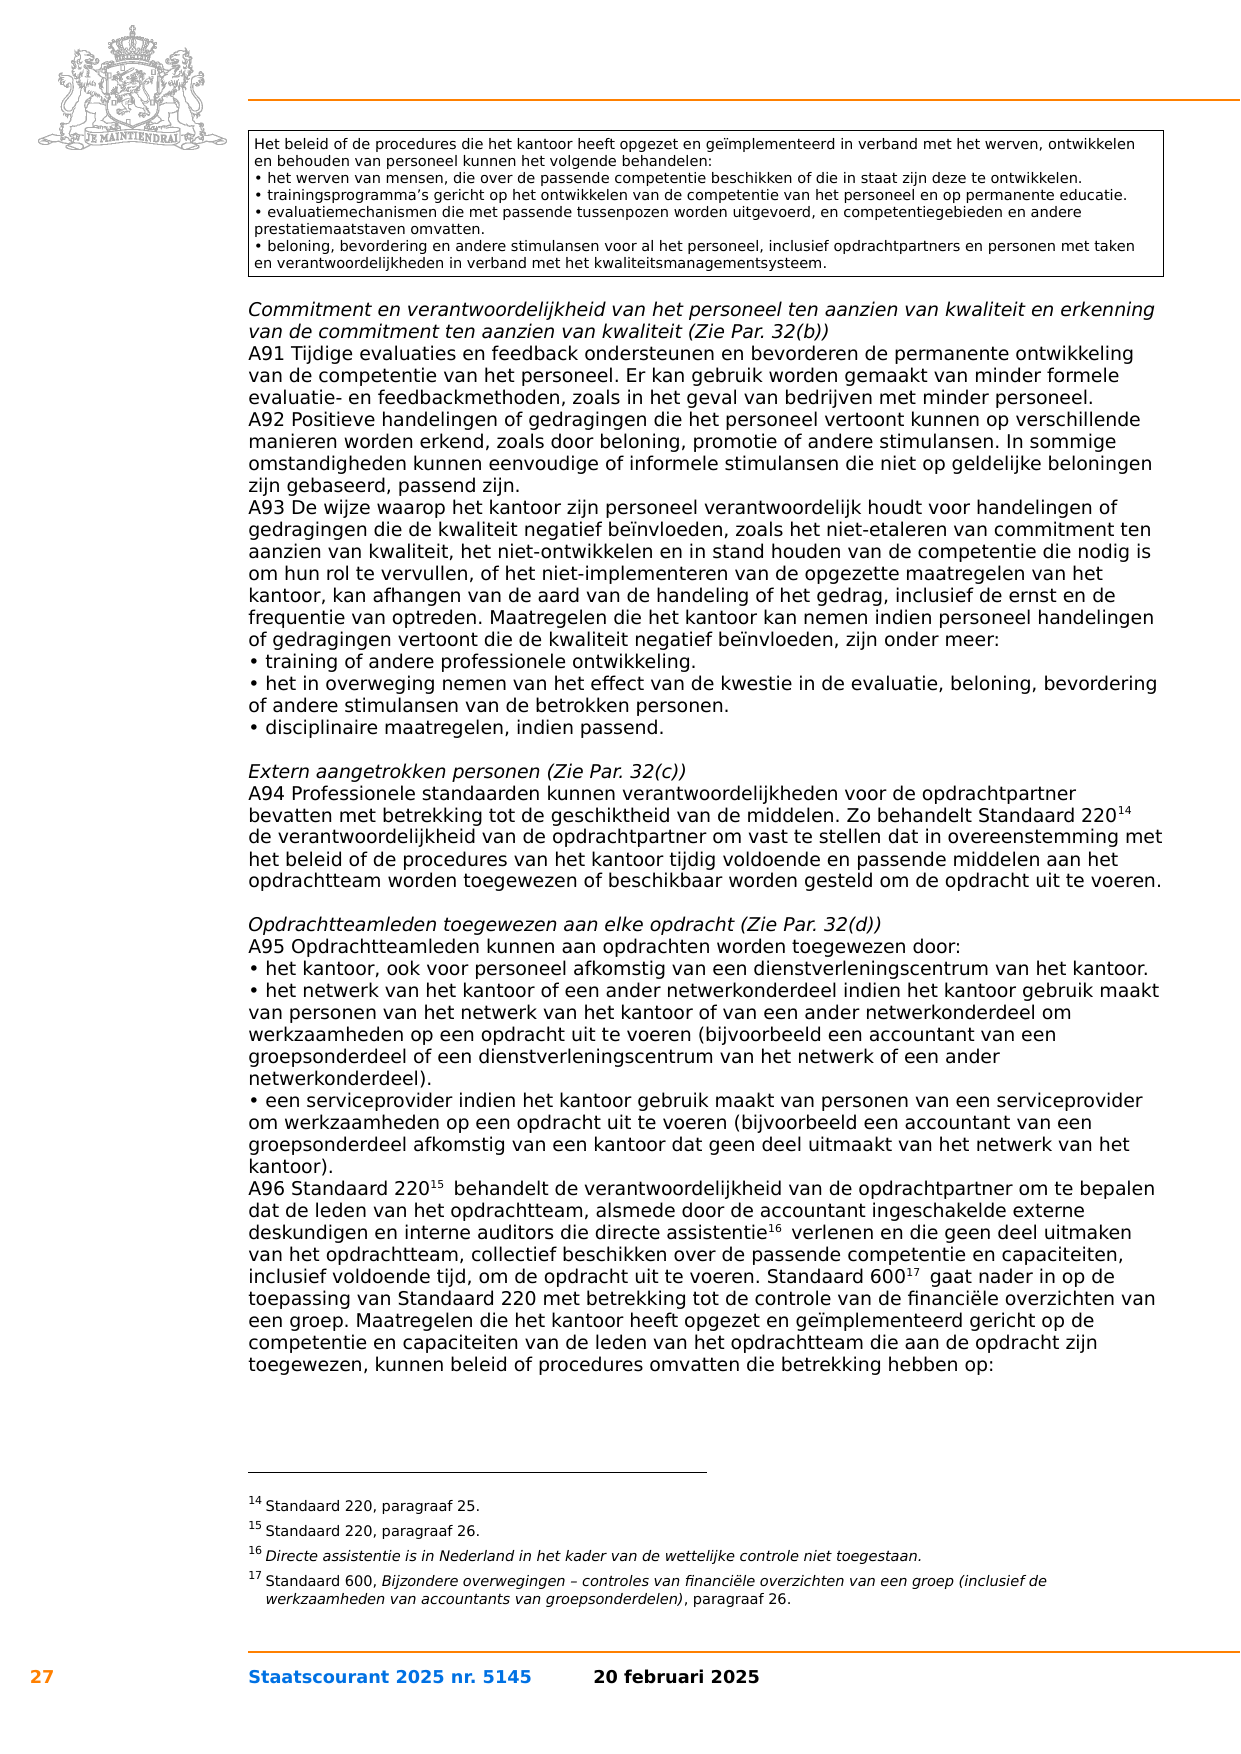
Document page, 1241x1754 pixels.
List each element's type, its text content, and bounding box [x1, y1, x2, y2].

text • het kantoor, ook voor personeel afkomstig van een dienstverleningscentrum van het kantoor. [248, 958, 1163, 980]
picture [38, 25, 227, 150]
subtitle Opdrachtteamleden toegewezen aan elke opdracht (Zie Par. 32(d)) [248, 914, 1163, 936]
text Standaard 220, paragraaf 25. [248, 1494, 1163, 1516]
text A96 Standaard 220 behandelt de verantwoordelijkheid van de opdrachtpartner om te bepalen dat de leden van het opdrachtteam, alsmede door de accountant ingeschakelde externe deskundigen en interne auditors die directe assistentie verlenen en die geen deel uitmaken van het opdrachtteam, collectief beschikken over de passende competentie en capaciteiten, inclusief voldoende tijd, om de opdracht uit te voeren. Standaard 600 gaat nader in op de toepassing van Standaard 220 met betrekking tot de controle van de financiële overzichten van een groep. Maatregelen die het kantoor heeft opgezet en geïmplementeerd gericht op de competentie en capaciteiten van de leden van het opdrachtteam die aan de opdracht zijn toegewezen, kunnen beleid of procedures omvatten die betrekking hebben op: [248, 1178, 1163, 1376]
text A93 De wijze waarop het kantoor zijn personeel verantwoordelijk houdt voor handelingen of gedragingen die de kwaliteit negatief beïnvloeden, zoals het niet-etaleren van commitment ten aanzien van kwaliteit, het niet-ontwikkelen en in stand houden van de competentie die nodig is om hun rol te vervullen, of het niet-implementeren van de opgezette maatregelen van het kantoor, kan afhangen van de aard van de handeling of het gedrag, inclusief de ernst en de frequentie van optreden. Maatregelen die het kantoor kan nemen indien personeel handelingen of gedragingen vertoont die de kwaliteit negatief beïnvloeden, zijn onder meer: [248, 497, 1163, 651]
text A95 Opdrachtteamleden kunnen aan opdrachten worden toegewezen door: [248, 936, 1163, 958]
text A91 Tijdige evaluaties en feedback ondersteunen en bevorderen de permanente ontwikkeling van de competentie van het personeel. Er kan gebruik worden gemaakt van minder formele evaluatie- en feedbackmethoden, zoals in het geval van bedrijven met minder personeel. [248, 343, 1163, 409]
text • het in overweging nemen van het effect van de kwestie in de evaluatie, beloning, bevordering of andere stimulansen van de betrokken personen. [248, 673, 1163, 717]
table_header Het beleid of de procedures die het kantoor heeft opgezet en geïmplementeerd in verband met het werven, ontwikkelen en behouden van personeel kunnen het volgende behandelen: • het werven van mensen, die over de passende competentie beschikken of die in staat zijn deze te ontwikkelen. • trainingsprogramma’s gericht op het ontwikkelen van de competentie van het personeel en op permanente educatie. • evaluatiemechanismen die met passende tussenpozen worden uitgevoerd, en competentiegebieden en andere prestatiemaatstaven omvatten. • beloning, bevordering en andere stimulansen voor al het personeel, inclusief opdrachtpartners en personen met taken en verantwoordelijkheden in verband met het kwaliteitsmanagementsysteem. [249, 131, 1163, 276]
text Standaard 600, Bijzondere overwegingen – controles van financiële overzichten van een groep (inclusief de werkzaamheden van accountants van groepsonderdelen), paragraaf 26. [248, 1569, 1163, 1608]
text Standaard 220, paragraaf 26. [248, 1519, 1163, 1541]
text A92 Positieve handelingen of gedragingen die het personeel vertoont kunnen op verschillende manieren worden erkend, zoals door beloning, promotie of andere stimulansen. In sommige omstandigheden kunnen eenvoudige of informele stimulansen die niet op geldelijke beloningen zijn gebaseerd, passend zijn. [248, 409, 1163, 497]
text • het netwerk van het kantoor of een ander netwerkonderdeel indien het kantoor gebruik maakt van personen van het netwerk van het kantoor of van een ander netwerkonderdeel om werkzaamheden op een opdracht uit te voeren (bijvoorbeeld een accountant van een groepsonderdeel of een dienstverleningscentrum van het netwerk of een ander netwerkonderdeel). [248, 980, 1163, 1090]
subtitle Extern aangetrokken personen (Zie Par. 32(c)) [248, 761, 1163, 782]
subtitle Commitment en verantwoordelijkheid van het personeel ten aanzien van kwaliteit en erkenning van de commitment ten aanzien van kwaliteit (Zie Par. 32(b)) [248, 299, 1163, 343]
text A94 Professionele standaarden kunnen verantwoordelijkheden voor de opdrachtpartner bevatten met betrekking tot de geschiktheid van de middelen. Zo behandelt Standaard 220 de verantwoordelijkheid van de opdrachtpartner om vast te stellen dat in overeenstemming met het beleid of de procedures van het kantoor tijdig voldoende en passende middelen aan het opdrachtteam worden toegewezen of beschikbaar worden gesteld om de opdracht uit te voeren. [248, 782, 1163, 892]
text • disciplinaire maatregelen, indien passend. [248, 717, 1163, 739]
text • training of andere professionele ontwikkeling. [248, 651, 1163, 673]
text Directe assistentie is in Nederland in het kader van de wettelijke controle niet toegestaan. [248, 1544, 1163, 1566]
text • een serviceprovider indien het kantoor gebruik maakt van personen van een serviceprovider om werkzaamheden op een opdracht uit te voeren (bijvoorbeeld een accountant van een groepsonderdeel afkomstig van een kantoor dat geen deel uitmaakt van het netwerk van het kantoor). [248, 1090, 1163, 1178]
